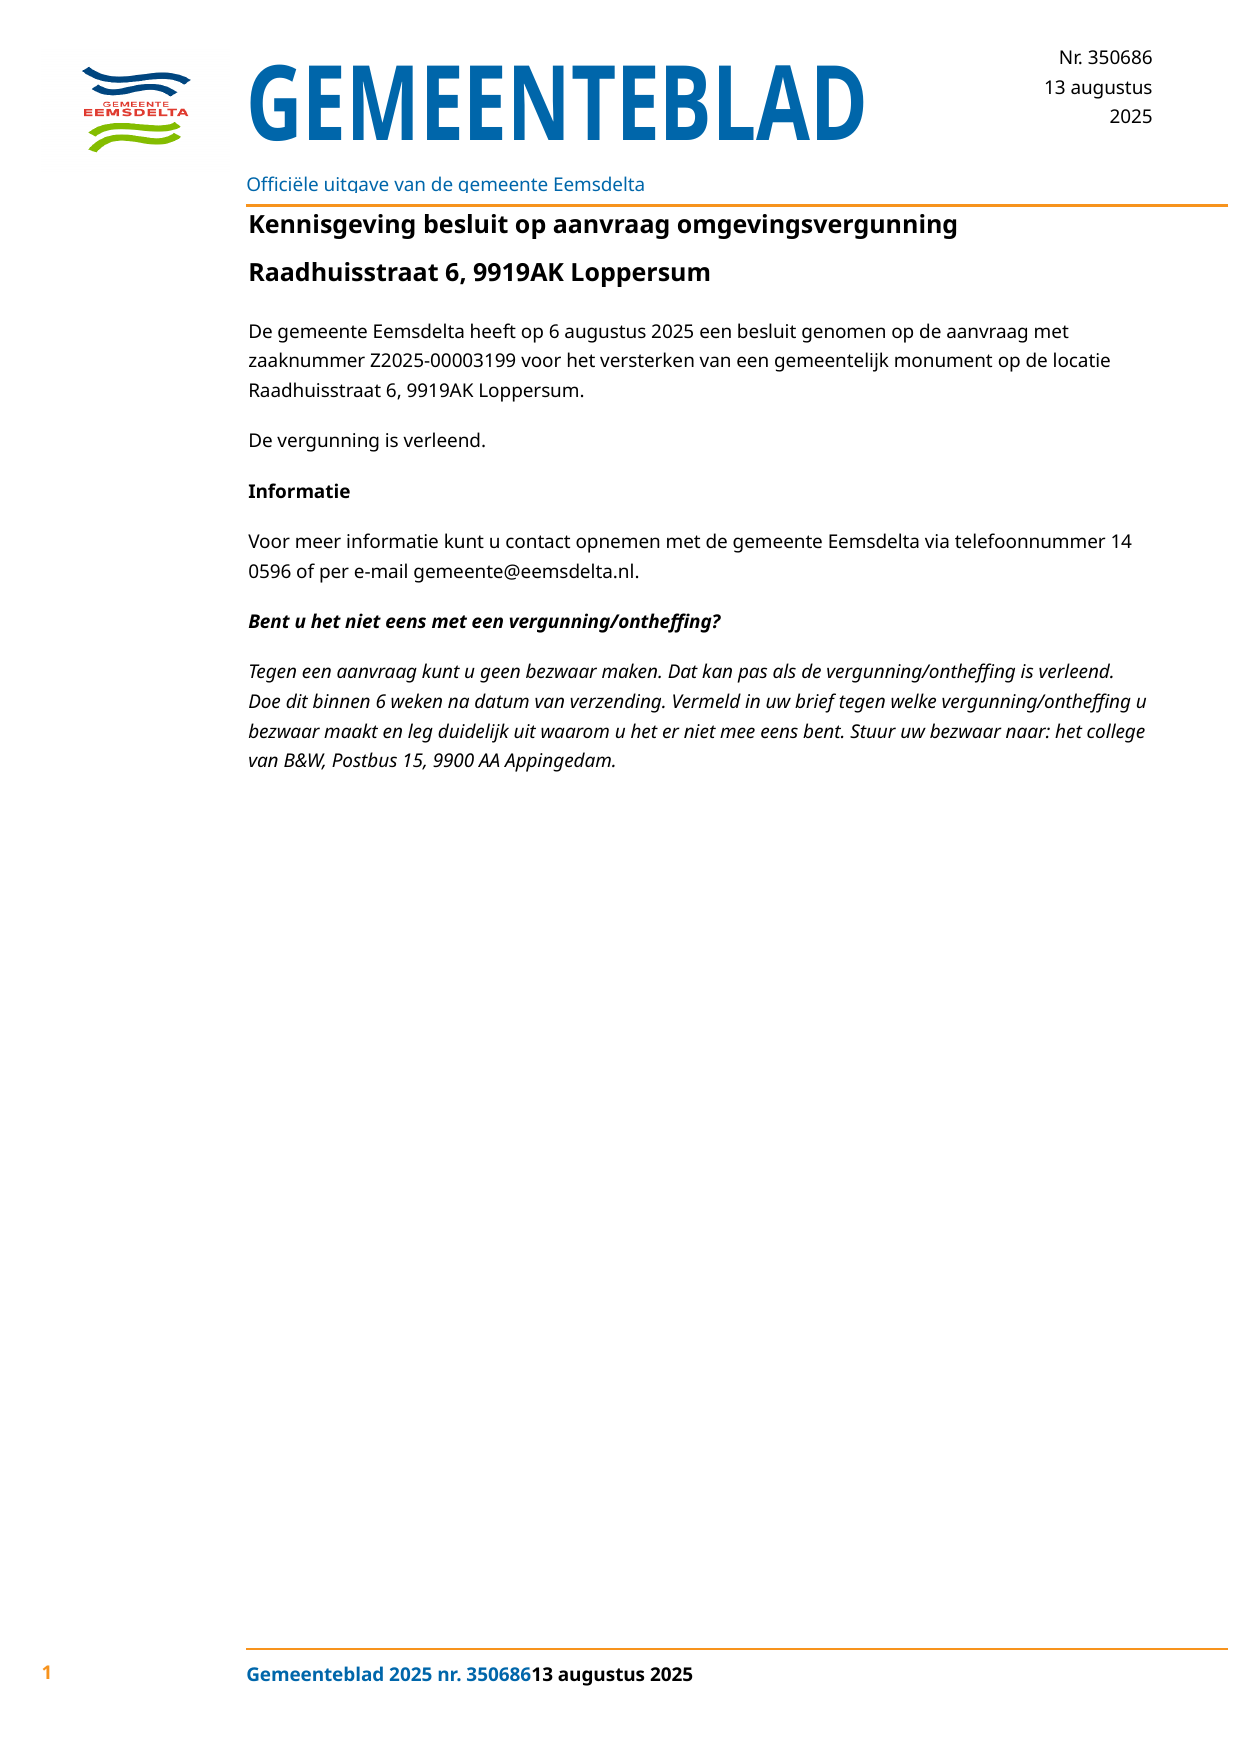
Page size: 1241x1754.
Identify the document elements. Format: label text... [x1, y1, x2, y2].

text Informatie [248, 478, 1152, 504]
text De gemeente Eemsdelta heeft op 6 augustus 2025 een besluit genomen op de aanvraag met zaaknummer Z2025-00003199 voor het versterken van een gemeentelijk monument op de locatie Raadhuisstraat 6, 9919AK Loppersum. [248, 318, 1152, 403]
text Voor meer informatie kunt u contact opnemen met de gemeente Eemsdelta via telefoonnummer 14 0596 of per e-mail gemeente@eemsdelta.nl. [248, 528, 1152, 584]
text De vergunning is verleend. [248, 427, 1152, 453]
text Kennisgeving besluit op aanvraag omgevingsvergunning Raadhuisstraat 6, 9919AK Loppersum [248, 207, 1152, 288]
picture [41, 47, 231, 172]
text Tegen een aanvraag kunt u geen bezwaar maken. Dat kan pas als de vergunning/ontheffing is verleend. Doe dit binnen 6 weken na datum van verzending. Vermeld in uw brief tegen welke vergunning/ontheffing u bezwaar maakt en leg duidelijk uit waarom u het er niet mee eens bent. Stuur uw bezwaar naar: het college van B&W, Postbus 15, 9900 AA Appingedam. [248, 659, 1152, 773]
text Bent u het niet eens met een vergunning/ontheffing? [248, 608, 1152, 634]
